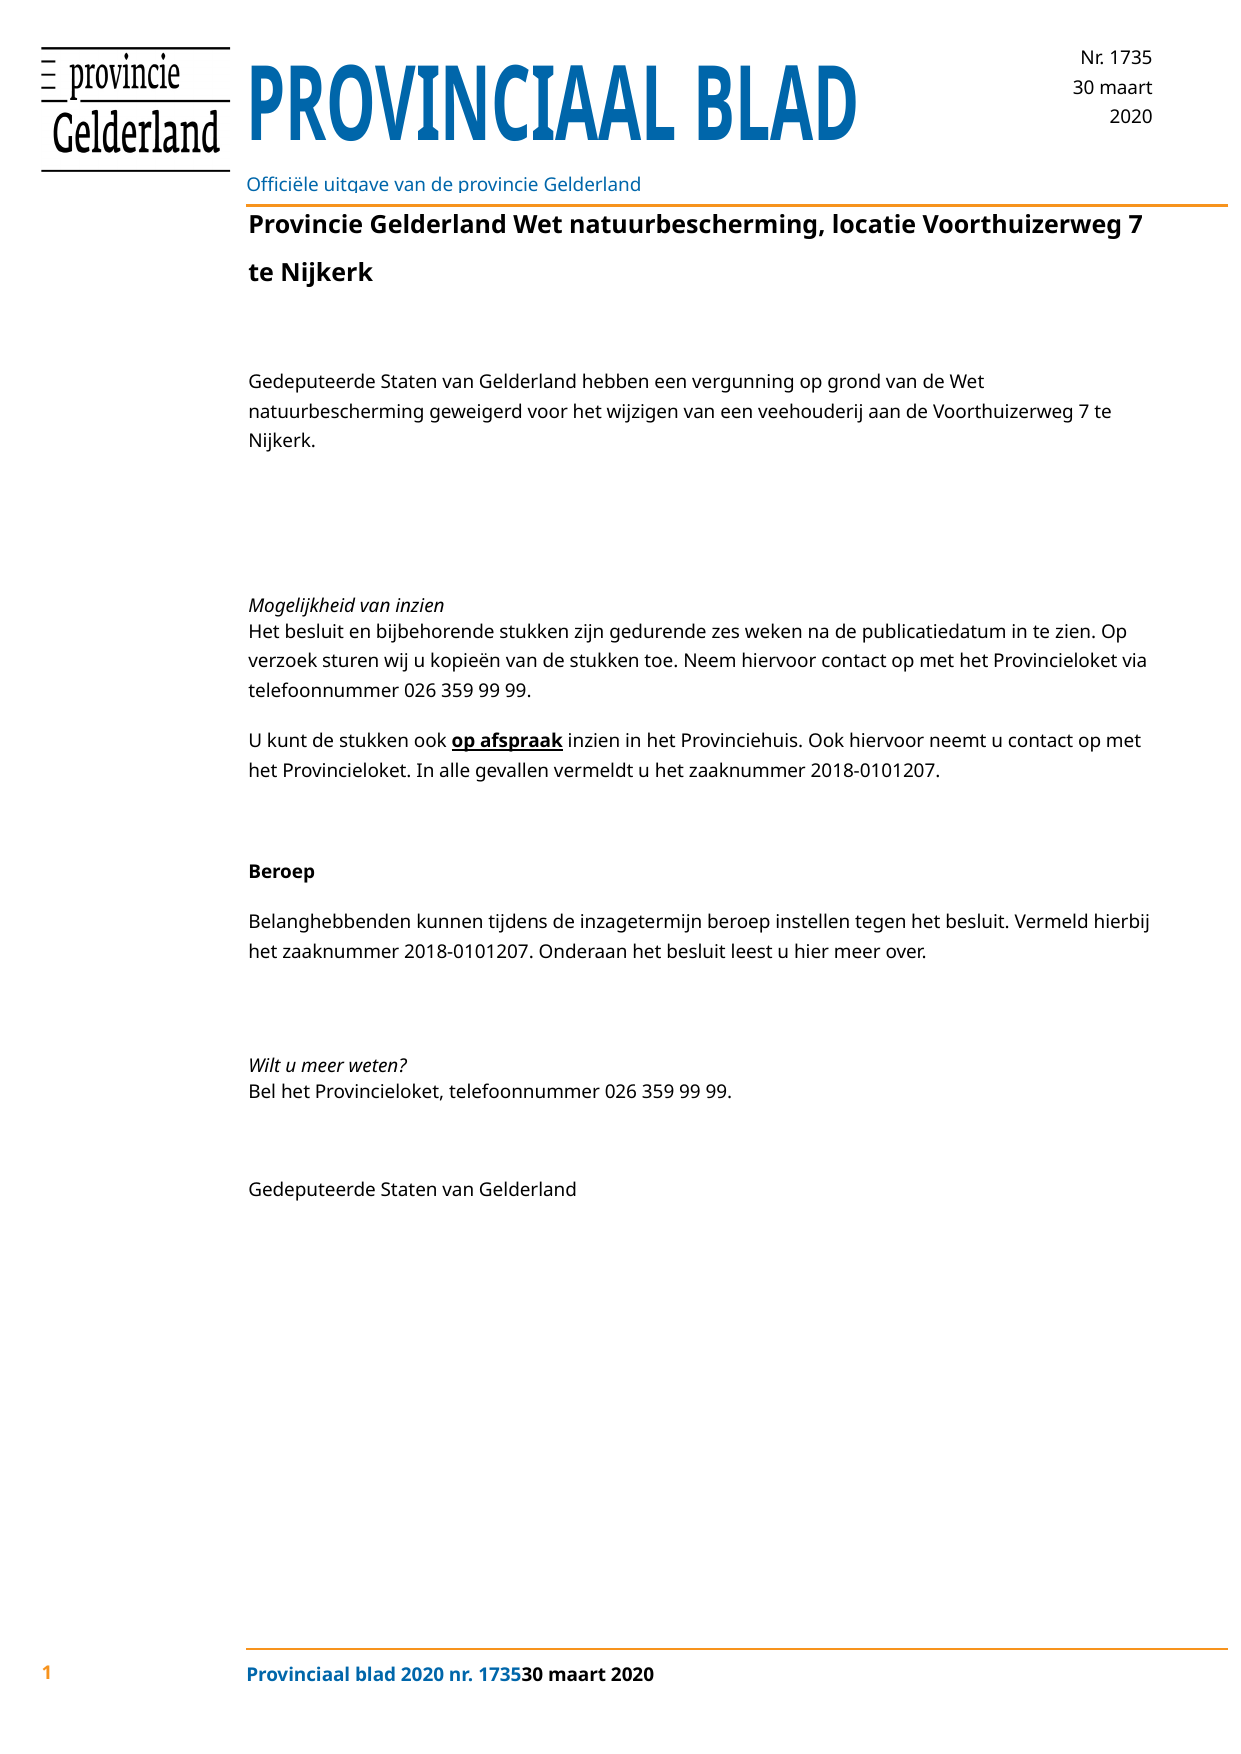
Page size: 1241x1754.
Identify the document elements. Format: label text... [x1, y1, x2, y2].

text Bel het Provincieloket, telefoonnummer 026 359 99 99. [248, 1078, 1152, 1104]
text Provincie Gelderland Wet natuurbescherming, locatie Voorthuizerweg 7 te Nijkerk [248, 207, 1152, 288]
text Mogelijkheid van inzien [248, 592, 1152, 618]
text Gedeputeerde Staten van Gelderland hebben een vergunning op grond van de Wet natuurbescherming geweigerd voor het wijzigen van een veehouderij aan de Voorthuizerweg 7 te Nijkerk. [248, 368, 1152, 453]
text Het besluit en bijbehorende stukken zijn gedurende zes weken na de publicatiedatum in te zien. Op verzoek sturen wij u kopieën van de stukken toe. Neem hiervoor contact op met het Provincieloket via telefoonnummer 026 359 99 99. [248, 618, 1152, 703]
text U kunt de stukken ook op afspraak inzien in het Provinciehuis. Ook hiervoor neemt u contact op met het Provincieloket. In alle gevallen vermeldt u het zaaknummer 2018-0101207. [248, 728, 1152, 783]
text Gedeputeerde Staten van Gelderland [248, 1176, 1152, 1202]
text Beroep [248, 858, 1152, 884]
picture [41, 47, 231, 172]
text Belanghebbenden kunnen tijdens de inzagetermijn beroep instellen tegen het besluit. Vermeld hierbij het zaaknummer 2018-0101207. Onderaan het besluit leest u hier meer over. [248, 908, 1152, 964]
text Wilt u meer weten? [248, 1052, 1152, 1078]
